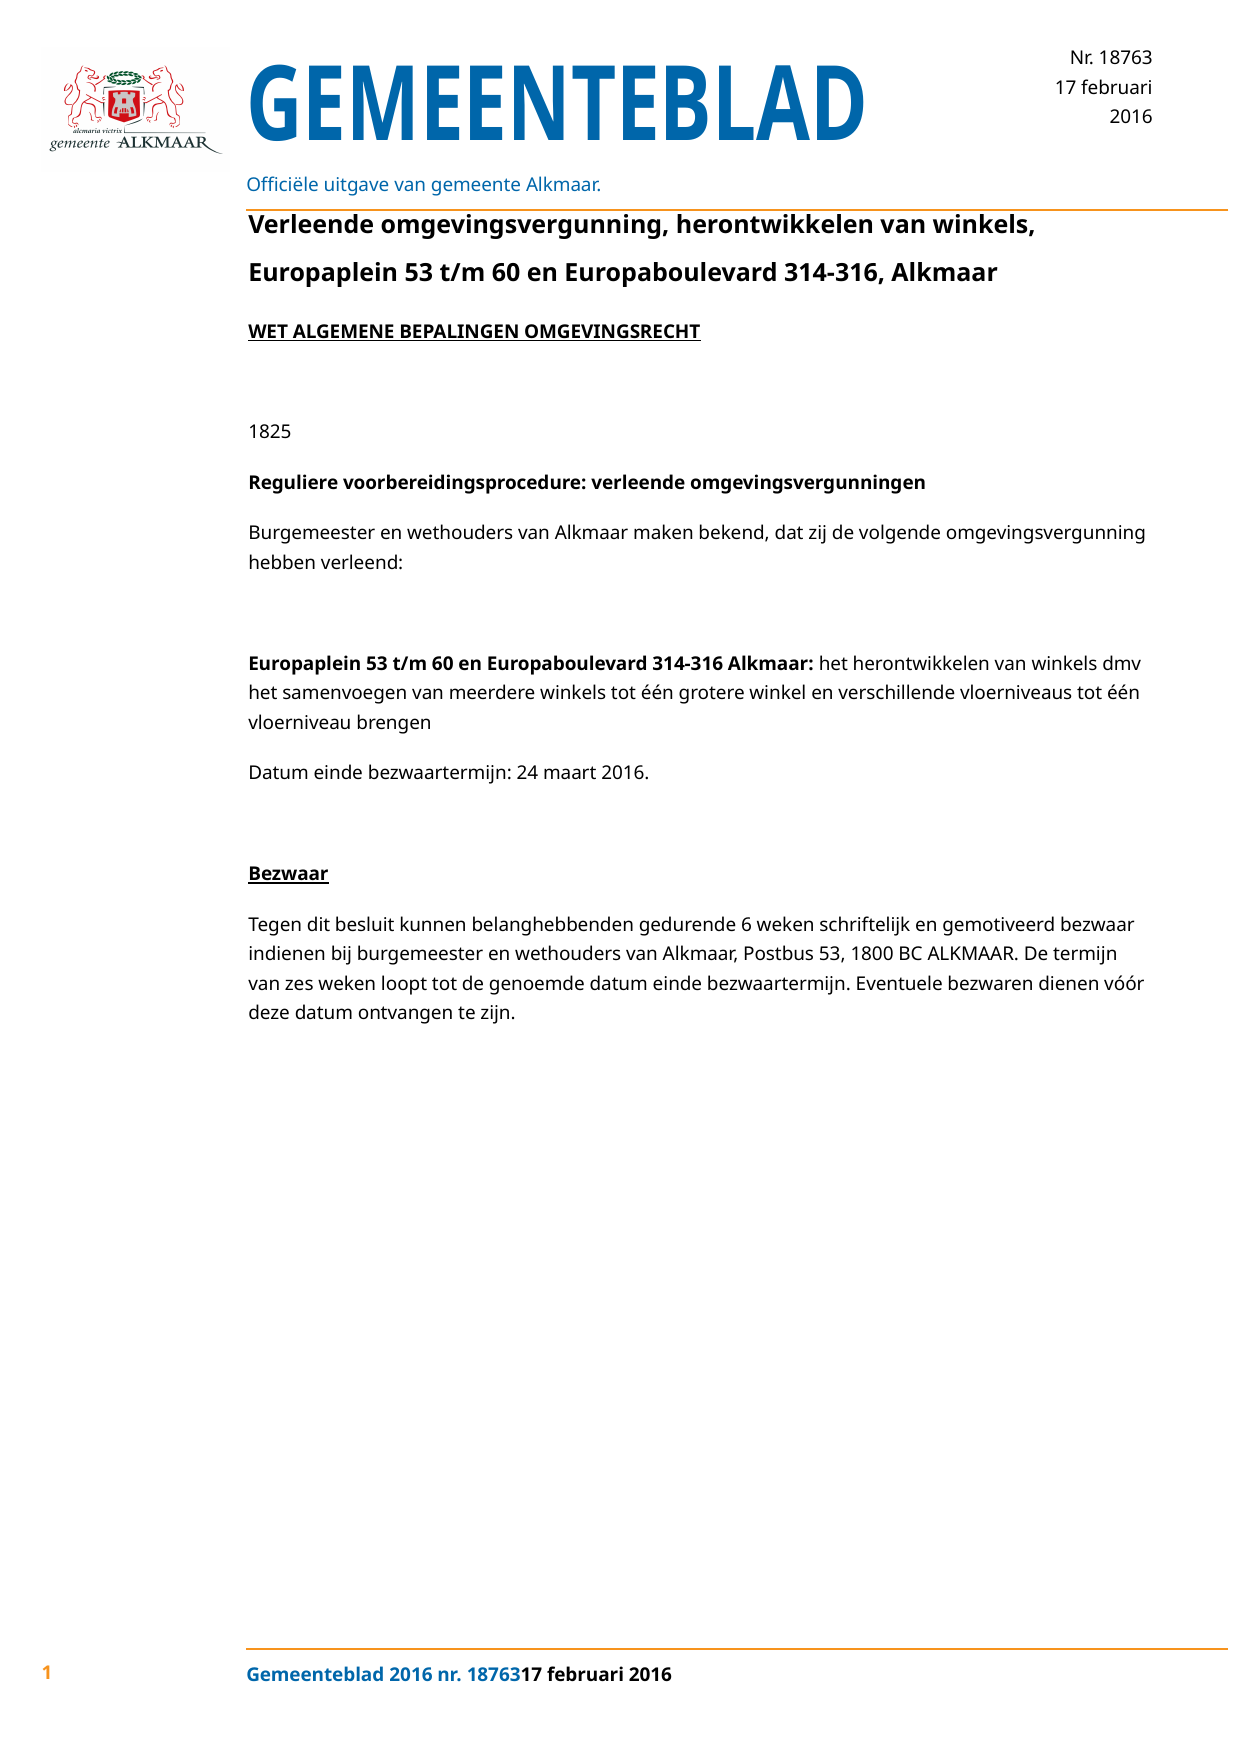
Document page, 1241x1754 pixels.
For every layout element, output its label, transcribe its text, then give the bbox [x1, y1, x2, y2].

text Burgemeester en wethouders van Alkmaar maken bekend, dat zij de volgende omgevingsvergunning hebben verleend: [248, 519, 1152, 575]
text 1825 [248, 419, 1152, 444]
text Reguliere voorbereidingsprocedure: verleende omgevingsvergunningen [248, 469, 1152, 495]
text Datum einde bezwaartermijn: 24 maart 2016. [248, 759, 1152, 785]
text Verleende omgevingsvergunning, herontwikkelen van winkels, Europaplein 53 t/m 60 en Europaboulevard 314-316, Alkmaar [248, 211, 1152, 288]
picture [41, 47, 231, 172]
text WET ALGEMENE BEPALINGEN OMGEVINGSRECHT [248, 318, 1152, 344]
text Bezwaar [248, 860, 1152, 886]
text Europaplein 53 t/m 60 en Europaboulevard 314-316 Alkmaar: het herontwikkelen van winkels dmv het samenvoegen van meerdere winkels tot één grotere winkel en verschillende vloerniveaus tot één vloerniveau brengen [248, 650, 1152, 735]
text Tegen dit besluit kunnen belanghebbenden gedurende 6 weken schriftelijk en gemotiveerd bezwaar indienen bij burgemeester en wethouders van Alkmaar, Postbus 53, 1800 BC ALKMAAR. De termijn van zes weken loopt tot de genoemde datum einde bezwaartermijn. Eventuele bezwaren dienen vóór deze datum ontvangen te zijn. [248, 911, 1152, 1025]
